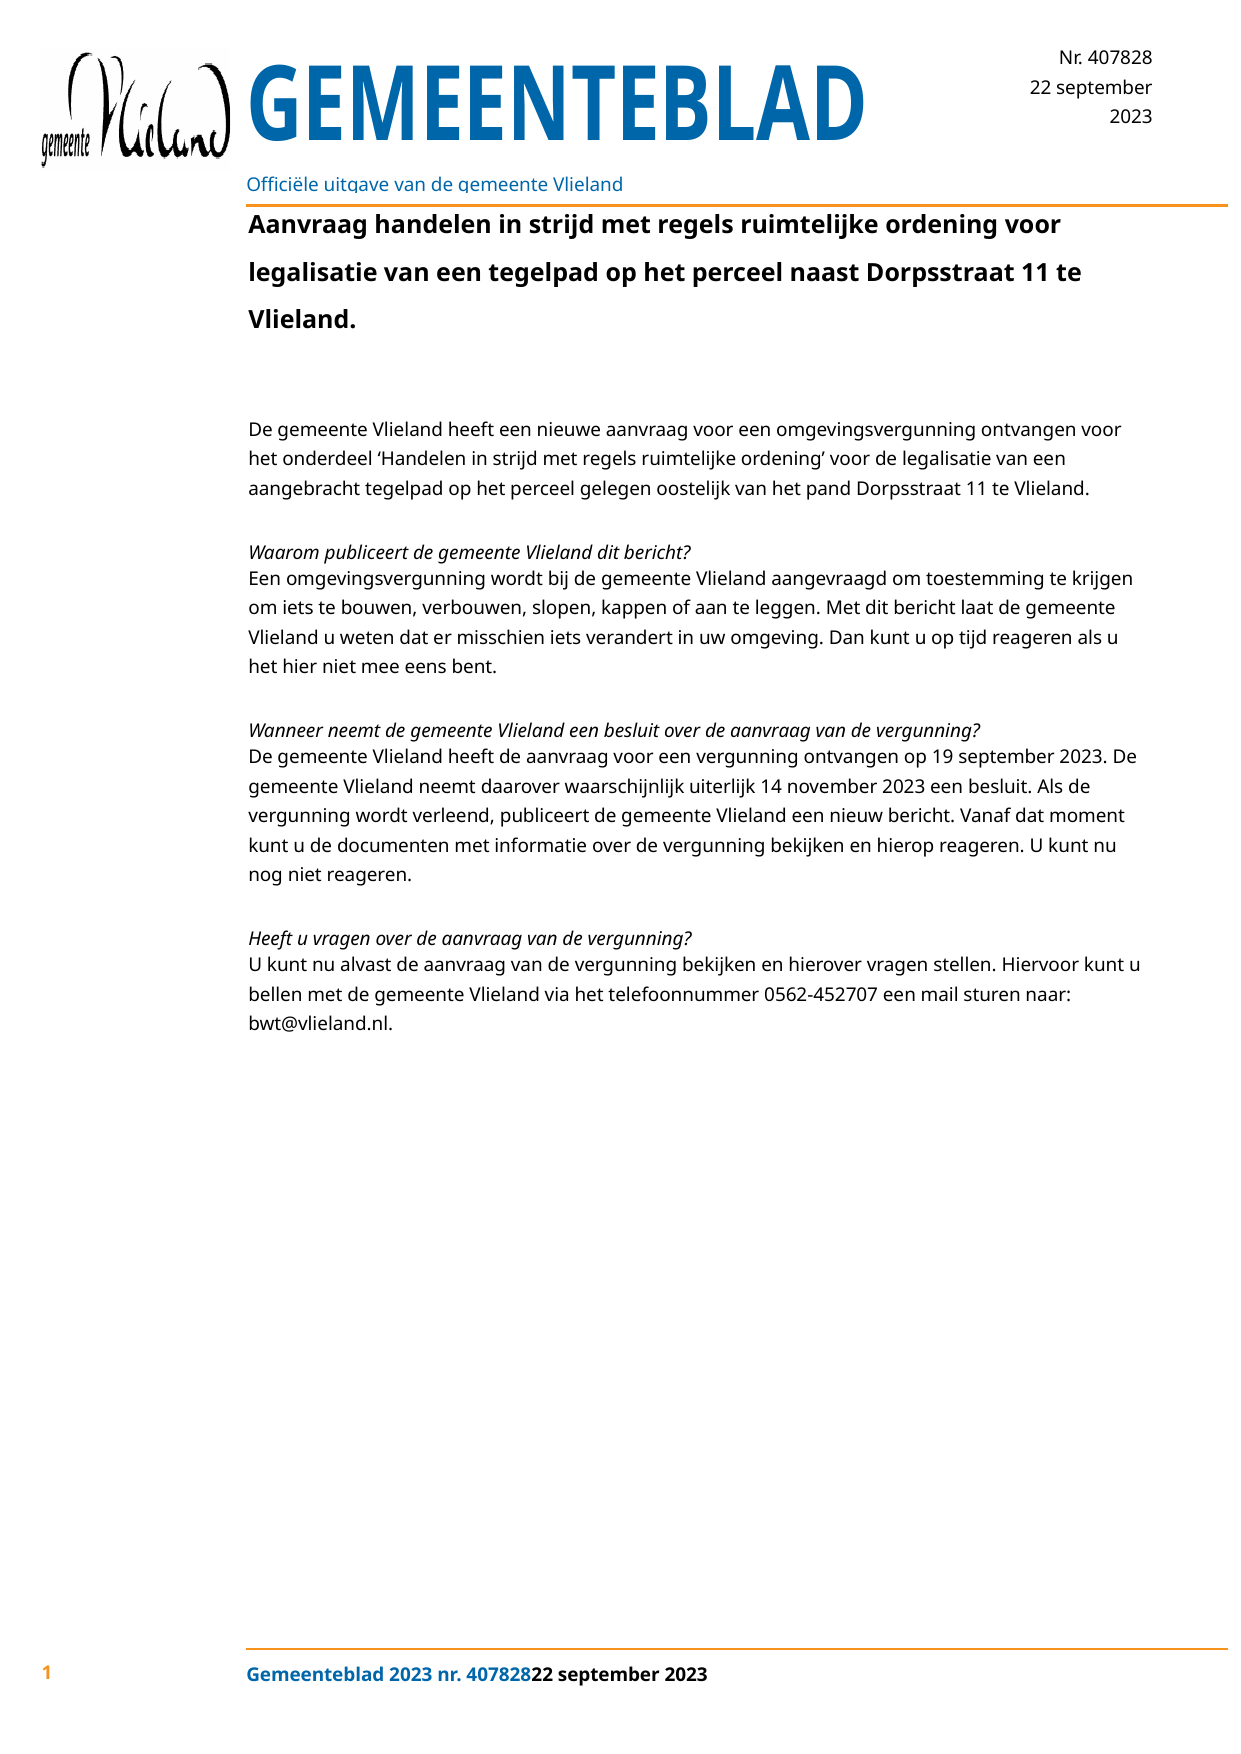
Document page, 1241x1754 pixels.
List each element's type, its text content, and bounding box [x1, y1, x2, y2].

text U kunt nu alvast de aanvraag van de vergunning bekijken en hierover vragen stellen. Hiervoor kunt u bellen met de gemeente Vlieland via het telefoonnummer 0562-452707 een mail sturen naar: bwt@vlieland.nl. [248, 951, 1152, 1036]
text Wanneer neemt de gemeente Vlieland een besluit over de aanvraag van de vergunning? [248, 717, 1152, 743]
text De gemeente Vlieland heeft de aanvraag voor een vergunning ontvangen op 19 september 2023. De gemeente Vlieland neemt daarover waarschijnlijk uiterlijk 14 november 2023 een besluit. Als de vergunning wordt verleend, publiceert de gemeente Vlieland een nieuw bericht. Vanaf dat moment kunt u de documenten met informatie over de vergunning bekijken en hierop reageren. U kunt nu nog niet reageren. [248, 743, 1152, 887]
text Een omgevingsvergunning wordt bij de gemeente Vlieland aangevraagd om toestemming te krijgen om iets te bouwen, verbouwen, slopen, kappen of aan te leggen. Met dit bericht laat de gemeente Vlieland u weten dat er misschien iets verandert in uw omgeving. Dan kunt u op tijd reageren als u het hier niet mee eens bent. [248, 565, 1152, 679]
text Heeft u vragen over de aanvraag van de vergunning? [248, 926, 1152, 951]
picture [41, 47, 231, 172]
text Waarom publiceert de gemeente Vlieland dit bericht? [248, 539, 1152, 565]
text Aanvraag handelen in strijd met regels ruimtelijke ordening voor legalisatie van een tegelpad op het perceel naast Dorpsstraat 11 te Vlieland. [248, 207, 1152, 336]
text De gemeente Vlieland heeft een nieuwe aanvraag voor een omgevingsvergunning ontvangen voor het onderdeel ‘Handelen in strijd met regels ruimtelijke ordening’ voor de legalisatie van een aangebracht tegelpad op het perceel gelegen oostelijk van het pand Dorpsstraat 11 te Vlieland. [248, 416, 1152, 501]
